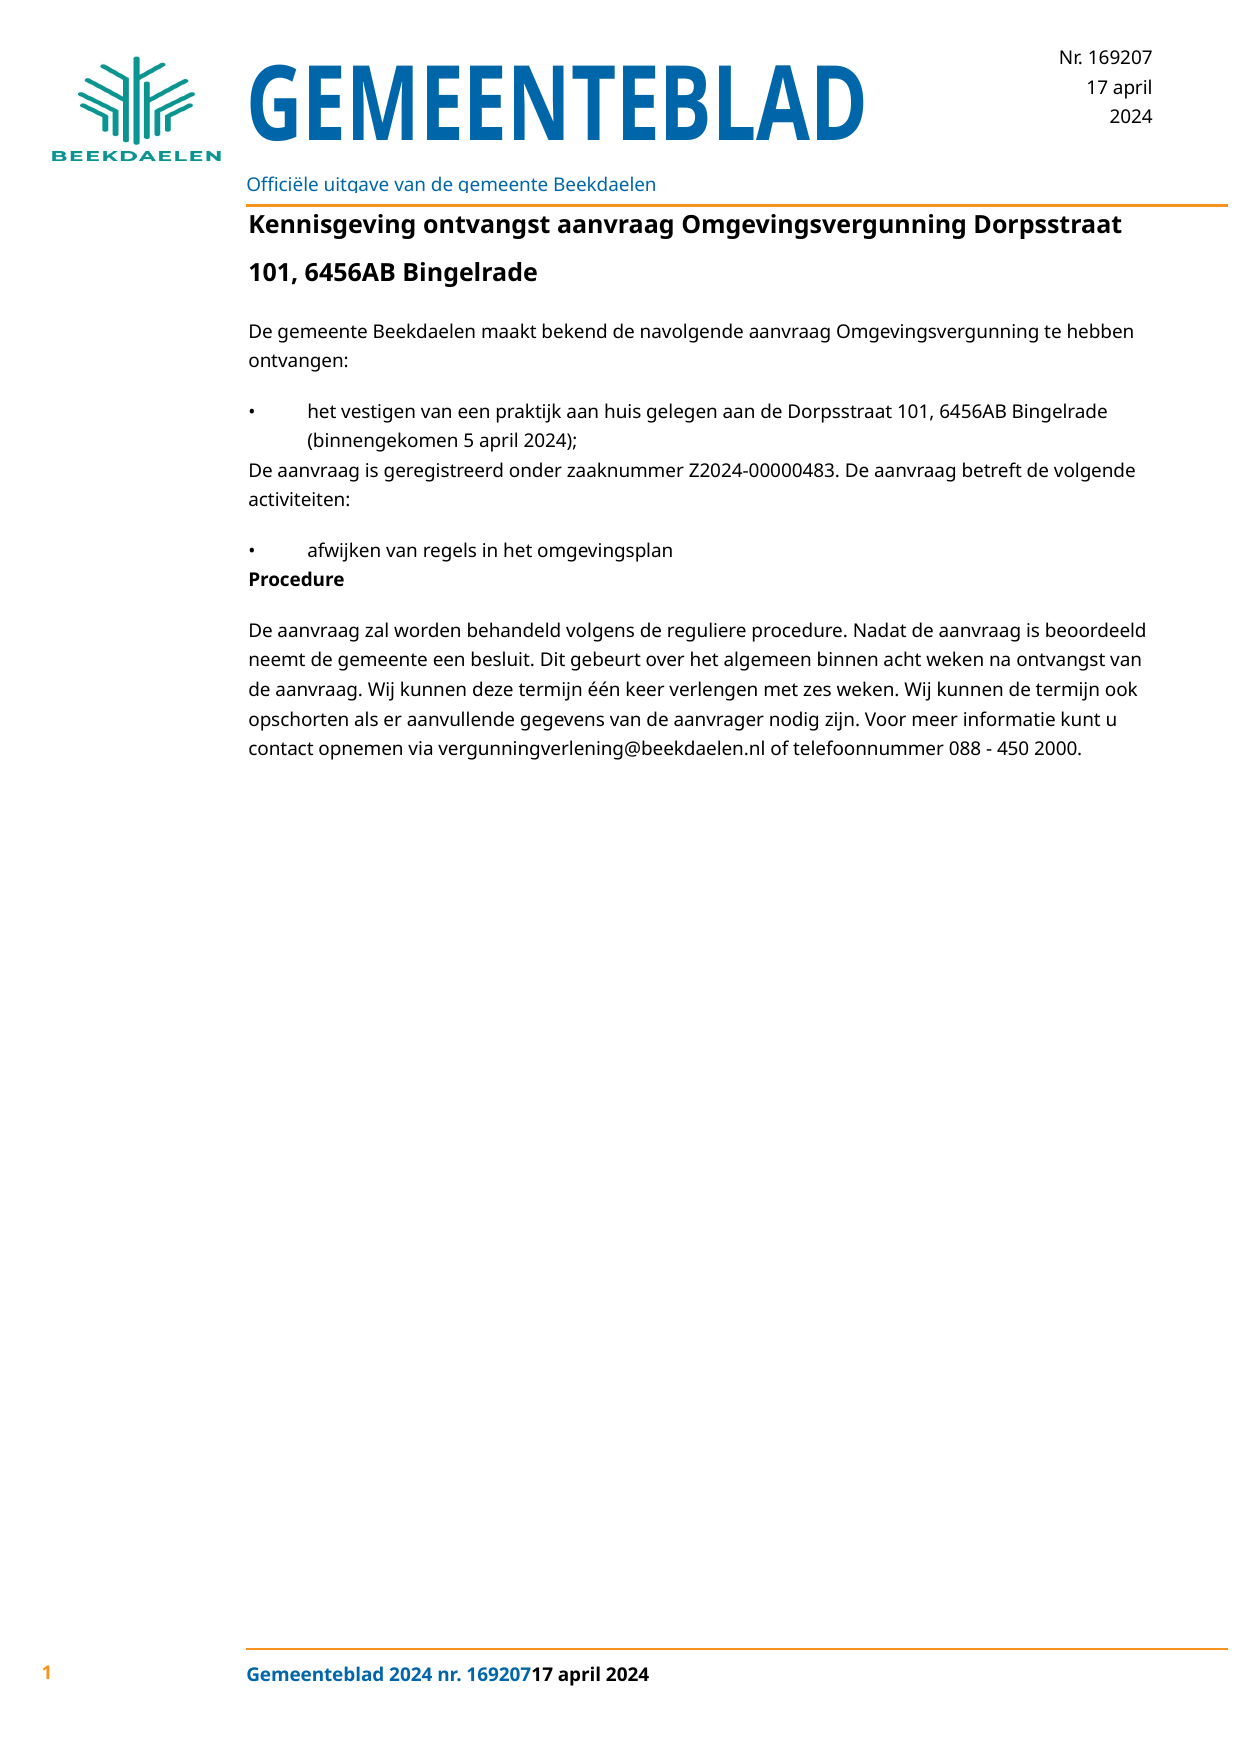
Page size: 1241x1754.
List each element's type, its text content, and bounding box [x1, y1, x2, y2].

text Procedure [248, 567, 1152, 592]
text De gemeente Beekdaelen maakt bekend de navolgende aanvraag Omgevingsvergunning te hebben ontvangen: [248, 318, 1152, 373]
picture [41, 47, 231, 172]
text De aanvraag is geregistreerd onder zaaknummer Z2024-00000483. De aanvraag betreft de volgende activiteiten: [248, 457, 1152, 512]
text De aanvraag zal worden behandeld volgens de reguliere procedure. Nadat de aanvraag is beoordeeld neemt de gemeente een besluit. Dit gebeurt over het algemeen binnen acht weken na ontvangst van de aanvraag. Wij kunnen deze termijn één keer verlengen met zes weken. Wij kunnen de termijn ook opschorten als er aanvullende gegevens van de aanvrager nodig zijn. Voor meer informatie kunt u contact opnemen via vergunningverlening@beekdaelen.nl of telefoonnummer 088 - 450 2000. [248, 617, 1152, 761]
text Kennisgeving ontvangst aanvraag Omgevingsvergunning Dorpsstraat 101, 6456AB Bingelrade [248, 207, 1152, 288]
list het vestigen van een praktijk aan huis gelegen aan de Dorpsstraat 101, 6456AB Bingelrade (binnengekomen 5 april 2024); [248, 398, 1152, 453]
list afwijken van regels in het omgevingsplan [248, 537, 1152, 563]
